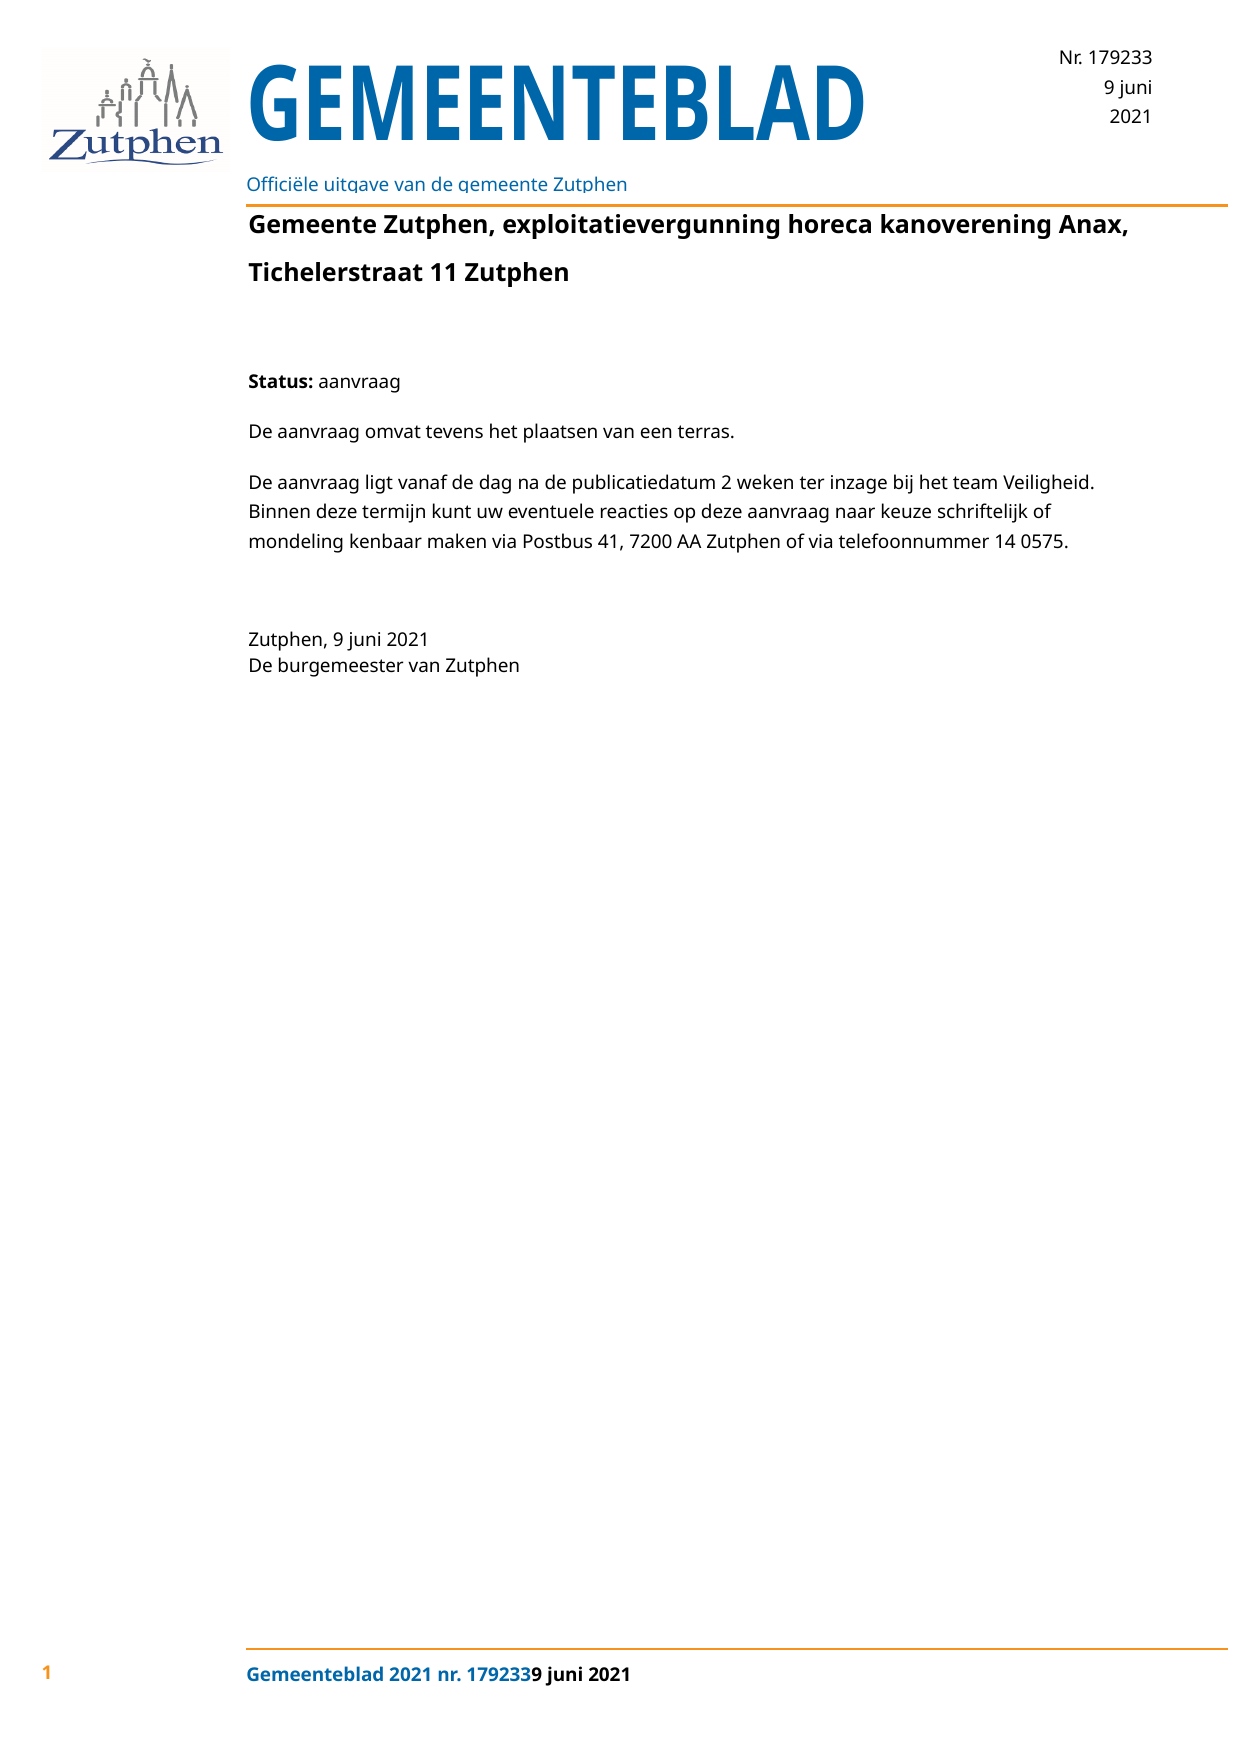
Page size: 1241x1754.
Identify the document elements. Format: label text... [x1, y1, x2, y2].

text De aanvraag ligt vanaf de dag na de publicatiedatum 2 weken ter inzage bij het team Veiligheid. Binnen deze termijn kunt uw eventuele reacties op deze aanvraag naar keuze schriftelijk of mondeling kenbaar maken via Postbus 41, 7200 AA Zutphen of via telefoonnummer 14 0575. [248, 469, 1152, 554]
picture [41, 47, 231, 172]
text De aanvraag omvat tevens het plaatsen van een terras. [248, 419, 1152, 444]
text Zutphen, 9 juni 2021 [248, 627, 1152, 652]
text De burgemeester van Zutphen [248, 652, 1152, 678]
text Status: aanvraag [248, 368, 1152, 394]
text Gemeente Zutphen, exploitatievergunning horeca kanoverening Anax, Tichelerstraat 11 Zutphen [248, 207, 1152, 288]
